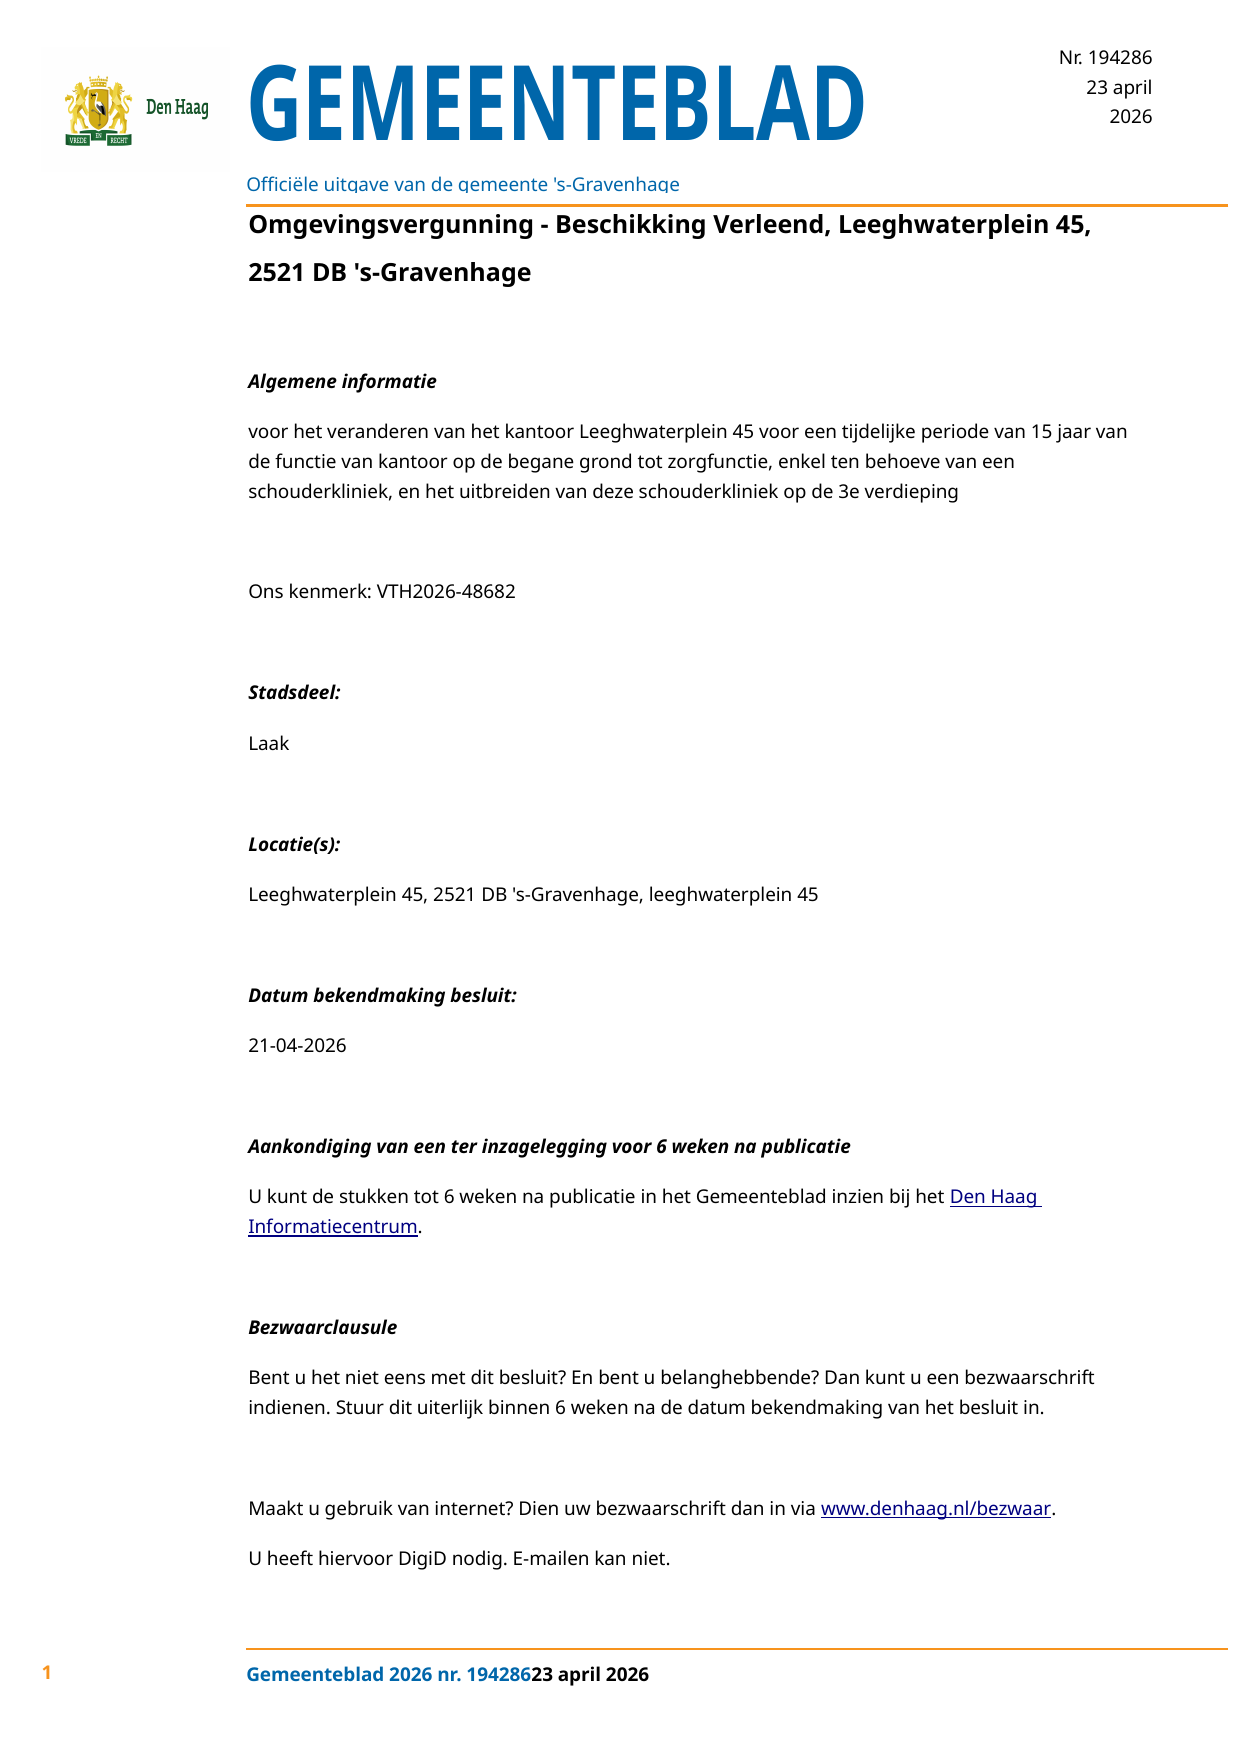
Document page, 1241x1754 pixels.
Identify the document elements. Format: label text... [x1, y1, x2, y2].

text Bent u het niet eens met dit besluit? En bent u belanghebbende? Dan kunt u een bezwaarschrift indienen. Stuur dit uiterlijk binnen 6 weken na de datum bekendmaking van het besluit in. [248, 1364, 1152, 1420]
text Maakt u gebruik van internet? Dien uw bezwaarschrift dan in via www.denhaag.nl/bezwaar. [248, 1495, 1152, 1521]
text Locatie(s): [248, 831, 1152, 857]
text 21-04-2026 [248, 1032, 1152, 1058]
text U kunt de stukken tot 6 weken na publicatie in het Gemeenteblad inzien bij het Den Haag Informatiecentrum. [248, 1184, 1152, 1239]
text Bezwaarclausule [248, 1314, 1152, 1340]
text Ons kenmerk: VTH2026-48682 [248, 579, 1152, 604]
text Algemene informatie [248, 368, 1152, 394]
text Omgevingsvergunning - Beschikking Verleend, Leeghwaterplein 45, 2521 DB 's-Gravenhage [248, 207, 1152, 288]
text Datum bekendmaking besluit: [248, 982, 1152, 1008]
text voor het veranderen van het kantoor Leeghwaterplein 45 voor een tijdelijke periode van 15 jaar van de functie van kantoor op de begane grond tot zorgfunctie, enkel ten behoeve van een schouderkliniek, en het uitbreiden van deze schouderkliniek op de 3e verdieping [248, 419, 1152, 504]
text Laak [248, 730, 1152, 756]
text Aankondiging van een ter inzagelegging voor 6 weken na publicatie [248, 1133, 1152, 1159]
picture [41, 47, 231, 172]
text U heeft hiervoor DigiD nodig. E-mailen kan niet. [248, 1545, 1152, 1571]
text Leeghwaterplein 45, 2521 DB 's-Gravenhage, leeghwaterplein 45 [248, 881, 1152, 907]
text Stadsdeel: [248, 679, 1152, 705]
